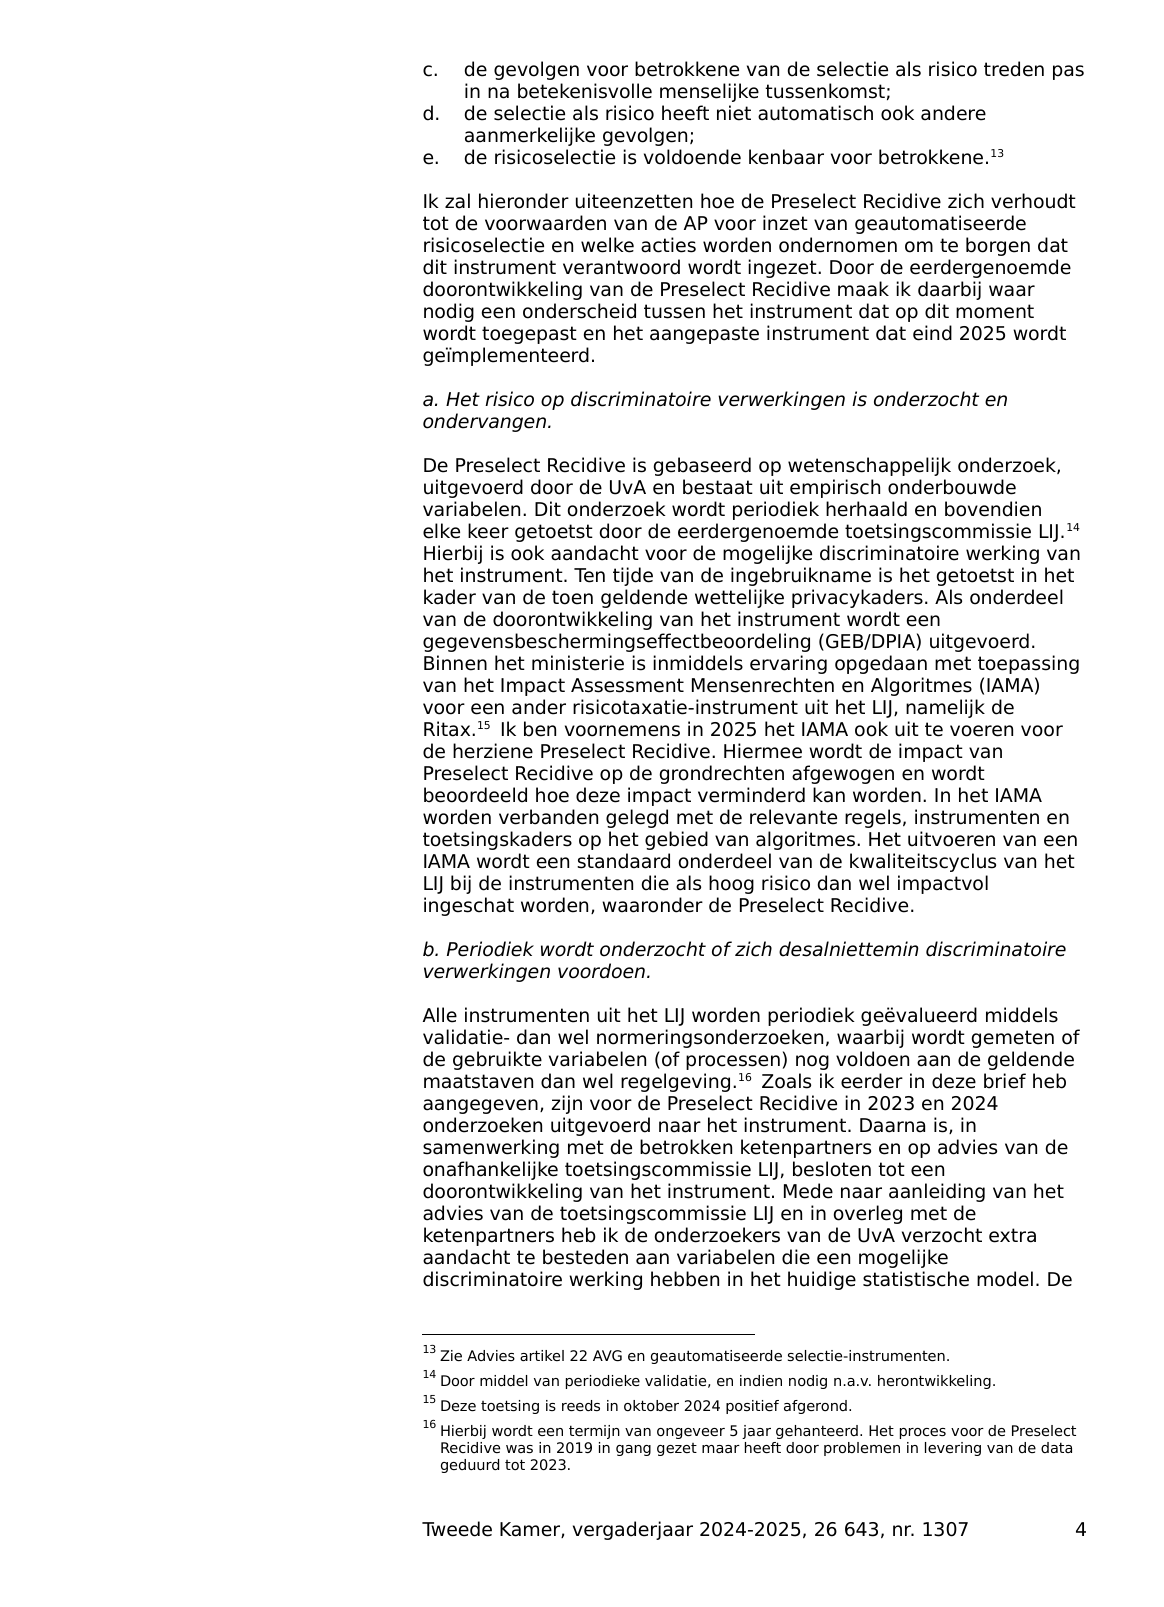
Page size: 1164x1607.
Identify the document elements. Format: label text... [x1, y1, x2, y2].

text Door middel van periodieke validatie, en indien nodig n.a.v. herontwikkeling. [422, 1368, 1087, 1391]
text c. de gevolgen voor betrokkene van de selectie als risico treden pas in na betekenisvolle menselijke tussenkomst; [422, 59, 1087, 103]
subtitle b. Periodiek wordt onderzocht of zich desalniettemin discriminatoire verwerkingen voordoen. [422, 939, 1087, 983]
subtitle a. Het risico op discriminatoire verwerkingen is onderzocht en ondervangen. [422, 389, 1087, 433]
text e. de risicoselectie is voldoende kenbaar voor betrokkene. [422, 147, 1087, 169]
text Hierbij wordt een termijn van ongeveer 5 jaar gehanteerd. Het proces voor de Preselect Recidive was in 2019 in gang gezet maar heeft door problemen in levering van de data geduurd tot 2023. [422, 1418, 1087, 1474]
text De Preselect Recidive is gebaseerd op wetenschappelijk onderzoek, uitgevoerd door de UvA en bestaat uit empirisch onderbouwde variabelen. Dit onderzoek wordt periodiek herhaald en bovendien elke keer getoetst door de eerdergenoemde toetsingscommissie LIJ. Hierbij is ook aandacht voor de mogelijke discriminatoire werking van het instrument. Ten tijde van de ingebruikname is het getoetst in het kader van de toen geldende wettelijke privacykaders. Als onderdeel van de doorontwikkeling van het instrument wordt een gegevensbeschermingseffectbeoordeling (GEB/DPIA) uitgevoerd. Binnen het ministerie is inmiddels ervaring opgedaan met toepassing van het Impact Assessment Mensenrechten en Algoritmes (IAMA) voor een ander risicotaxatie-instrument uit het LIJ, namelijk de Ritax. Ik ben voornemens in 2025 het IAMA ook uit te voeren voor de herziene Preselect Recidive. Hiermee wordt de impact van Preselect Recidive op de grondrechten afgewogen en wordt beoordeeld hoe deze impact verminderd kan worden. In het IAMA worden verbanden gelegd met de relevante regels, instrumenten en toetsingskaders op het gebied van algoritmes. Het uitvoeren van een IAMA wordt een standaard onderdeel van de kwaliteitscyclus van het LIJ bij de instrumenten die als hoog risico dan wel impactvol ingeschat worden, waaronder de Preselect Recidive. [422, 455, 1087, 917]
text Ik zal hieronder uiteenzetten hoe de Preselect Recidive zich verhoudt tot de voorwaarden van de AP voor inzet van geautomatiseerde risicoselectie en welke acties worden ondernomen om te borgen dat dit instrument verantwoord wordt ingezet. Door de eerdergenoemde doorontwikkeling van de Preselect Recidive maak ik daarbij waar nodig een onderscheid tussen het instrument dat op dit moment wordt toegepast en het aangepaste instrument dat eind 2025 wordt geïmplementeerd. [422, 191, 1087, 367]
text Deze toetsing is reeds in oktober 2024 positief afgerond. [422, 1393, 1087, 1416]
text Zie Advies artikel 22 AVG en geautomatiseerde selectie-instrumenten. [422, 1343, 1087, 1366]
text Alle instrumenten uit het LIJ worden periodiek geëvalueerd middels validatie- dan wel normeringsonderzoeken, waarbij wordt gemeten of de gebruikte variabelen (of processen) nog voldoen aan de geldende maatstaven dan wel regelgeving. Zoals ik eerder in deze brief heb aangegeven, zijn voor de Preselect Recidive in 2023 en 2024 onderzoeken uitgevoerd naar het instrument. Daarna is, in samenwerking met de betrokken ketenpartners en op advies van de onafhankelijke toetsingscommissie LIJ, besloten tot een doorontwikkeling van het instrument. Mede naar aanleiding van het advies van de toetsingscommissie LIJ en in overleg met de ketenpartners heb ik de onderzoekers van de UvA verzocht extra aandacht te besteden aan variabelen die een mogelijke discriminatoire werking hebben in het huidige statistische model. De [422, 1005, 1087, 1291]
text d. de selectie als risico heeft niet automatisch ook andere aanmerkelijke gevolgen; [422, 103, 1087, 147]
